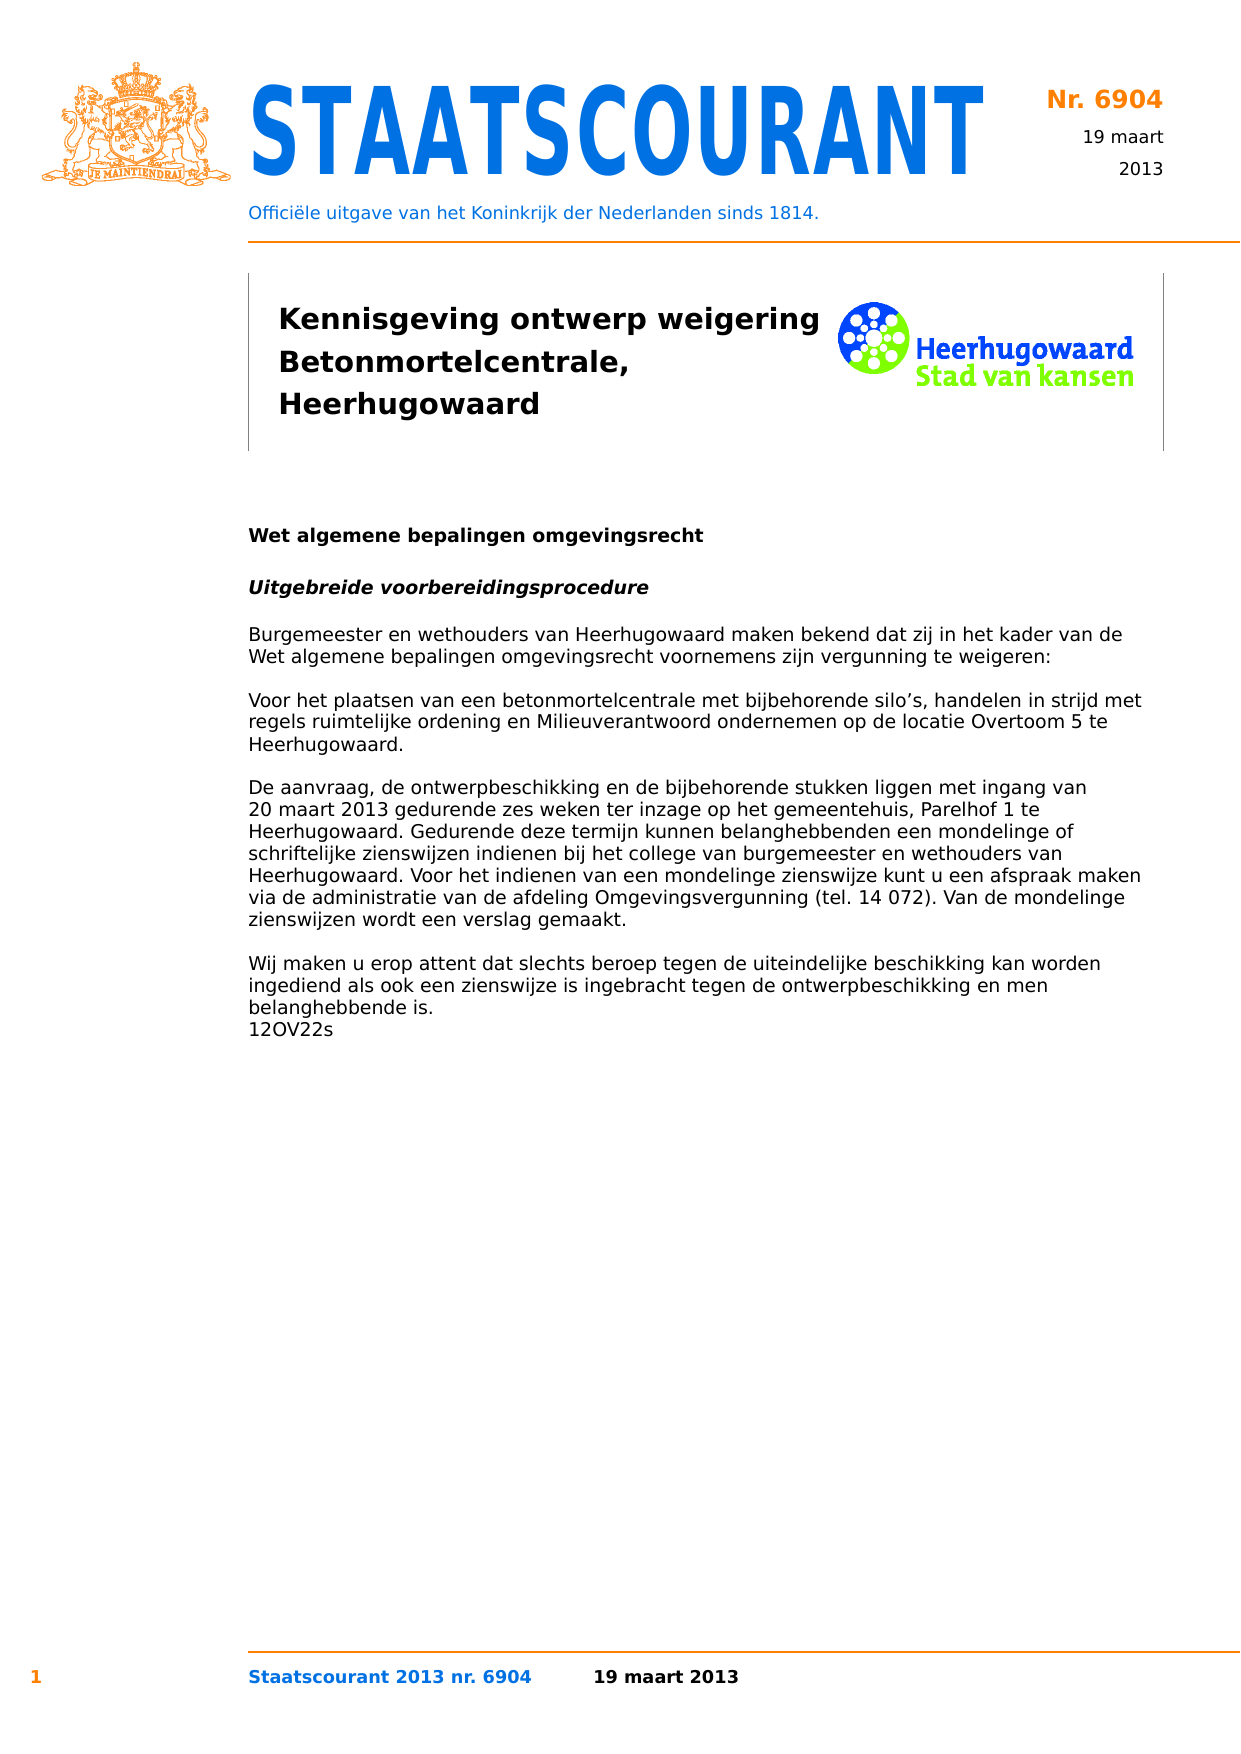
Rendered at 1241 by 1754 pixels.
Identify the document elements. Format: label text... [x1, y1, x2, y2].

subtitle Wet algemene bepalingen omgevingsrecht [248, 525, 1163, 547]
table_cell 19 maart [998, 121, 1240, 153]
text De aanvraag, de ontwerpbeschikking en de bijbehorende stukken liggen met ingang van 20 maart 2013 gedurende zes weken ter inzage op het gemeentehuis, Parelhof 1 te Heerhugowaard. Gedurende deze termijn kunnen belanghebbenden een mondelinge of schriftelijke zienswijzen indienen bij het college van burgemeester en wethouders van Heerhugowaard. Voor het indienen van een mondelinge zienswijze kunt u een afspraak maken via de administratie van de afdeling Omgevingsvergunning (tel. 14 072). Van de mondelinge zienswijzen wordt een verslag gemaakt. [248, 777, 1163, 931]
subtitle Uitgebreide voorbereidingsprocedure [248, 577, 1163, 599]
text Wij maken u erop attent dat slechts beroep tegen de uiteindelijke beschikking kan worden ingediend als ook een zienswijze is ingebracht tegen de ontwerpbeschikking en men belanghebbende is. [248, 953, 1163, 1019]
picture [41, 62, 231, 186]
table_cell Officiële uitgave van het Koninkrijk der Nederlanden sinds 1814. [248, 203, 1240, 241]
table_cell 2013 [998, 153, 1240, 203]
table_header Nr. 6904 [998, 62, 1240, 121]
table_header [25, 62, 248, 241]
text 12OV22s [248, 1019, 1163, 1041]
subtitle Kennisgeving ontwerp weigering Betonmortelcentrale, Heerhugowaard [249, 273, 1163, 451]
text Voor het plaatsen van een betonmortelcentrale met bijbehorende silo’s, handelen in strijd met regels ruimtelijke ordening en Milieuverantwoord ondernemen op de locatie Overtoom 5 te Heerhugowaard. [248, 689, 1163, 755]
table_header STAATSCOURANT [248, 62, 998, 203]
text Burgemeester en wethouders van Heerhugowaard maken bekend dat zij in het kader van de Wet algemene bepalingen omgevingsrecht voornemens zijn vergunning te weigeren: [248, 624, 1163, 668]
picture [838, 302, 1134, 386]
